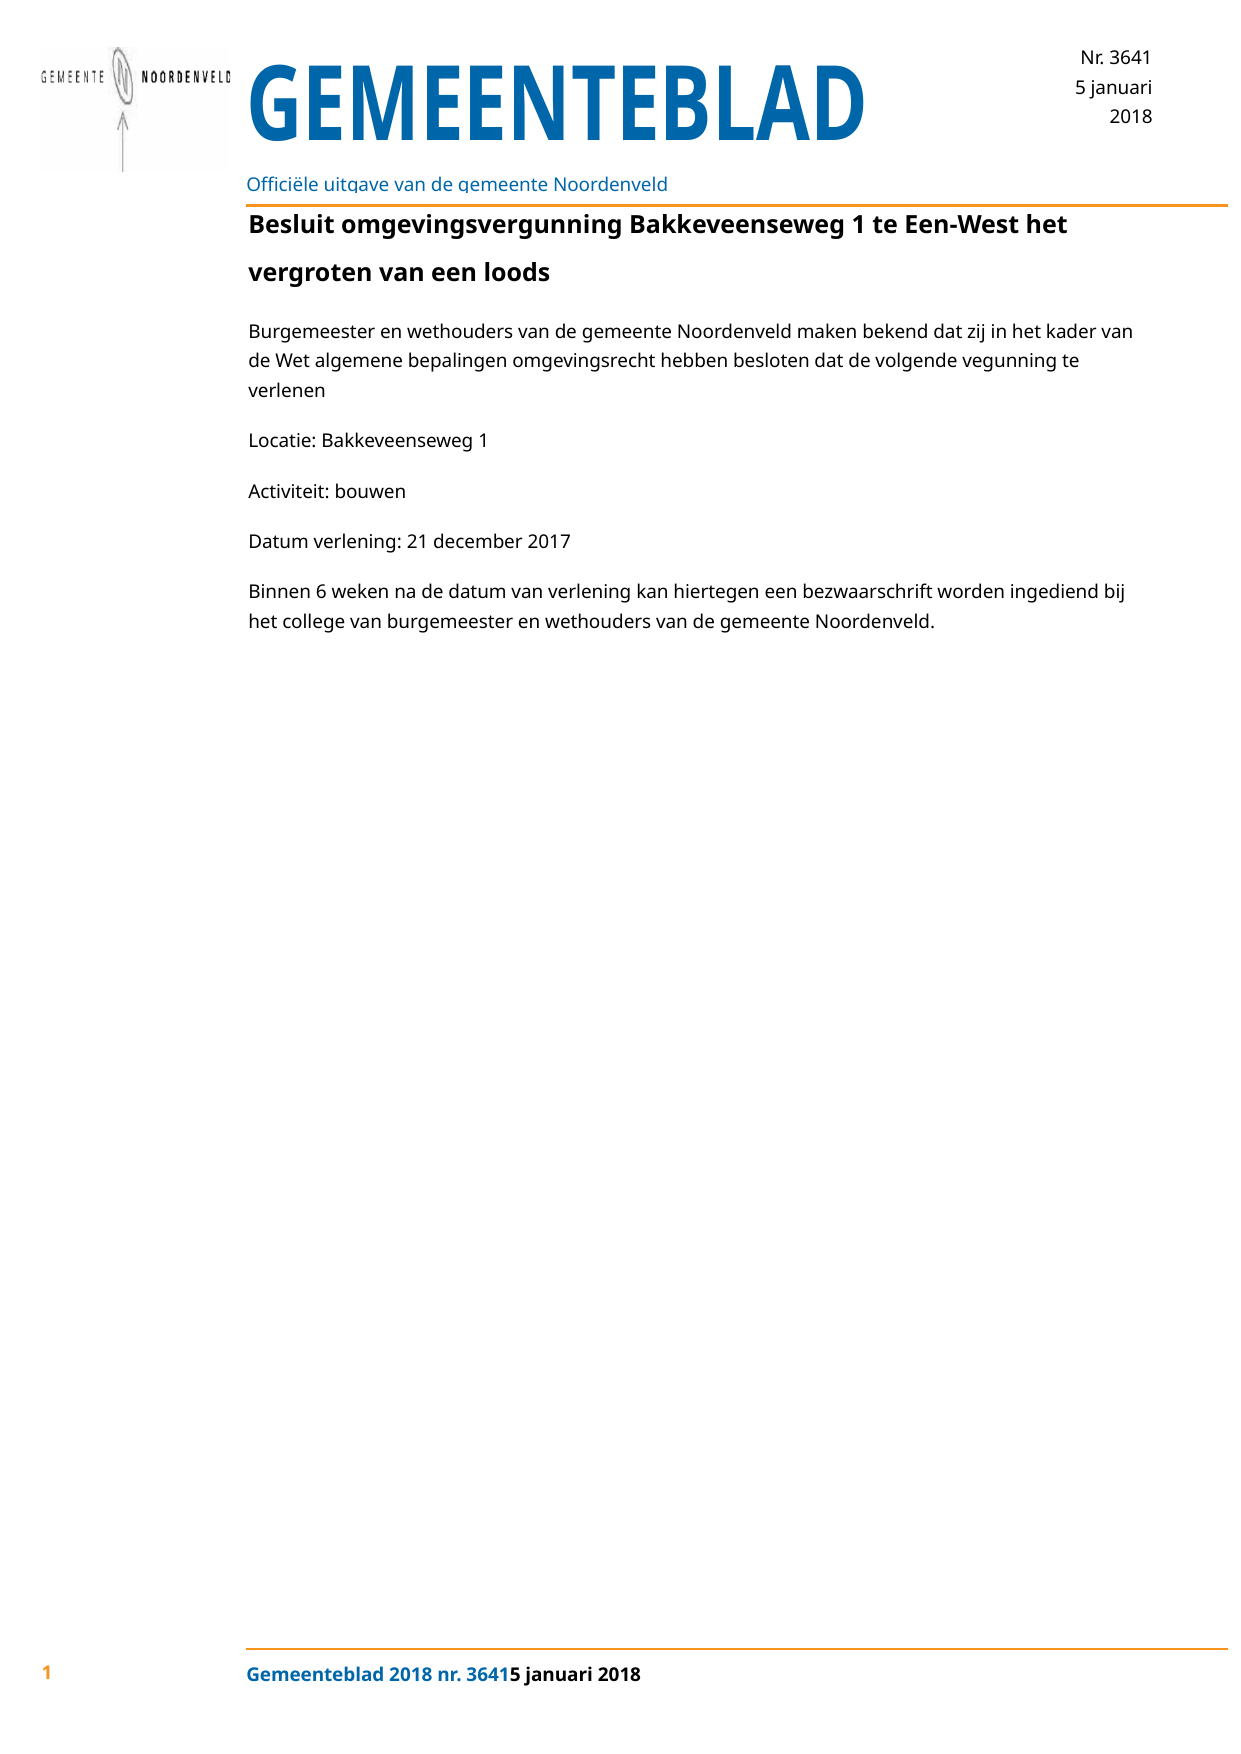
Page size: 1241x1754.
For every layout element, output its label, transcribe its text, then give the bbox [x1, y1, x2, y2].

text Locatie: Bakkeveenseweg 1 [248, 427, 1152, 453]
text Besluit omgevingsvergunning Bakkeveenseweg 1 te Een-West het vergroten van een loods [248, 207, 1152, 288]
text Datum verlening: 21 december 2017 [248, 528, 1152, 554]
text Burgemeester en wethouders van de gemeente Noordenveld maken bekend dat zij in het kader van de Wet algemene bepalingen omgevingsrecht hebben besloten dat de volgende vegunning te verlenen [248, 318, 1152, 403]
picture [41, 47, 231, 172]
text Binnen 6 weken na de datum van verlening kan hiertegen een bezwaarschrift worden ingediend bij het college van burgemeester en wethouders van de gemeente Noordenveld. [248, 579, 1152, 634]
text Activiteit: bouwen [248, 478, 1152, 504]
